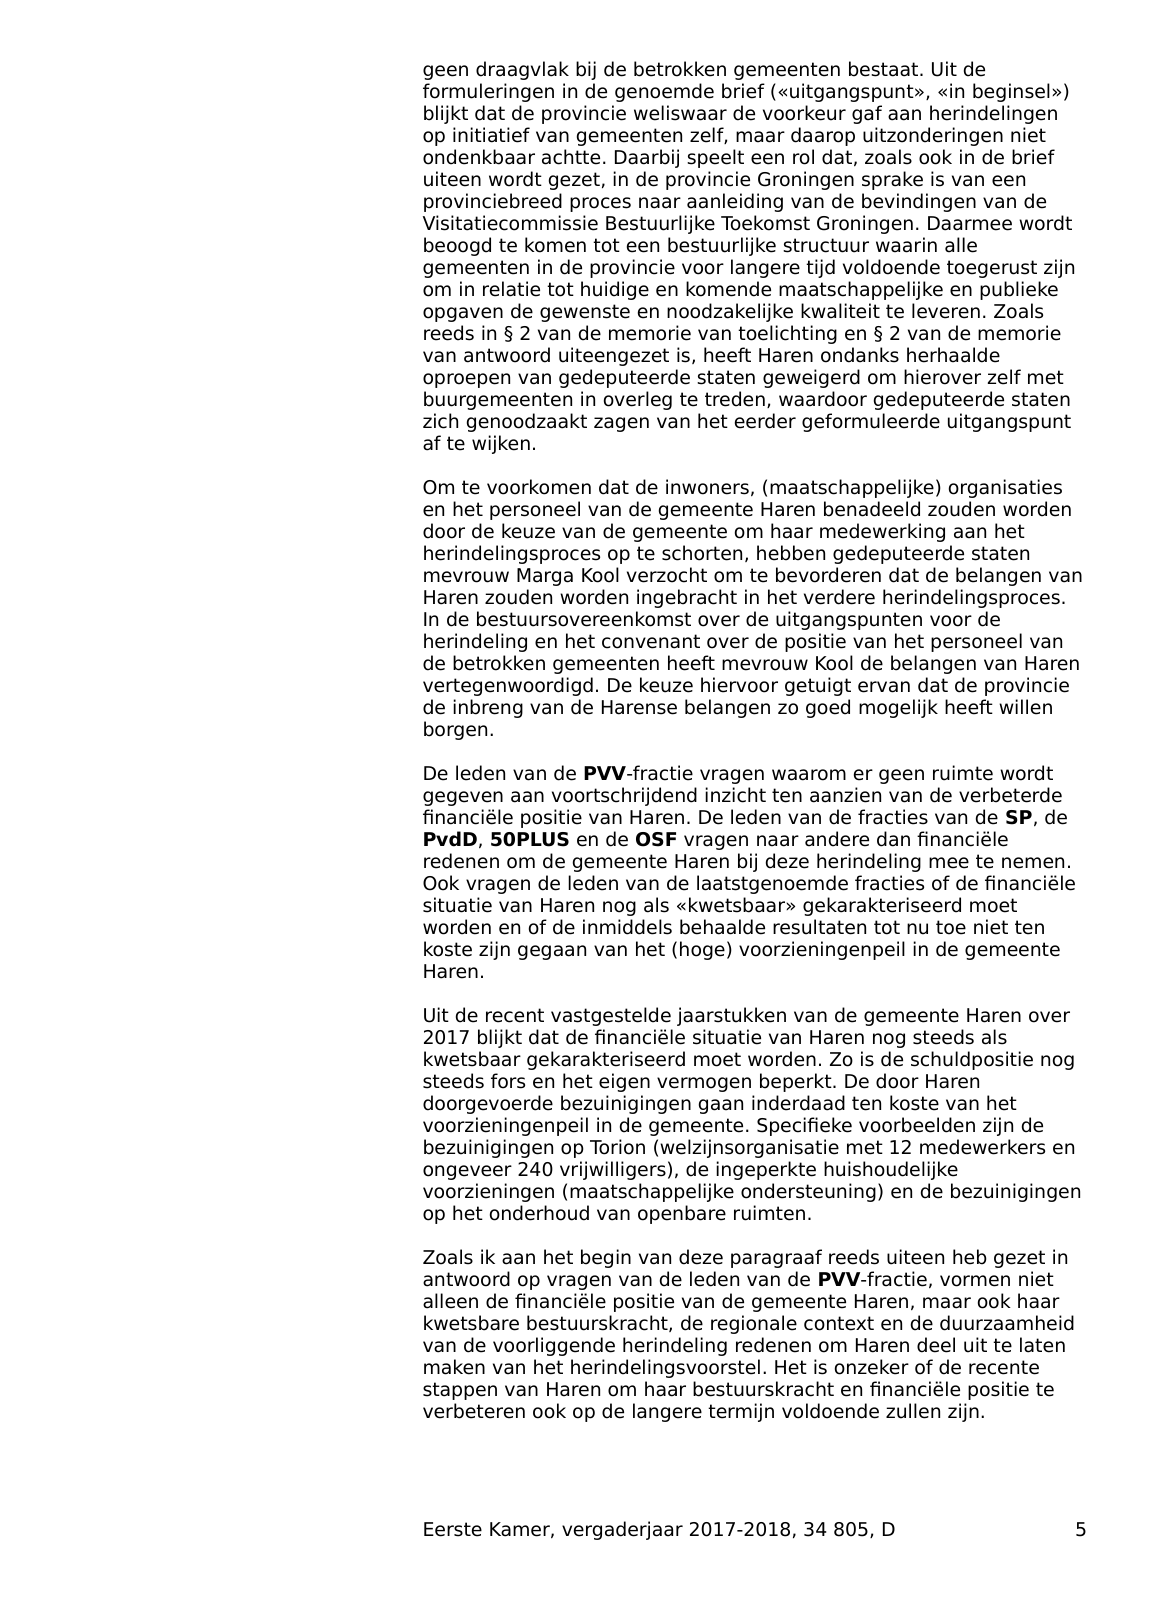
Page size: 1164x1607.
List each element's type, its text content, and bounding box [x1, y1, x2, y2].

text De leden van de PVV-fractie vragen waarom er geen ruimte wordt gegeven aan voortschrijdend inzicht ten aanzien van de verbeterde financiële positie van Haren. De leden van de fracties van de SP, de PvdD, 50PLUS en de OSF vragen naar andere dan financiële redenen om de gemeente Haren bij deze herindeling mee te nemen. Ook vragen de leden van de laatstgenoemde fracties of de financiële situatie van Haren nog als «kwetsbaar» gekarakteriseerd moet worden en of de inmiddels behaalde resultaten tot nu toe niet ten koste zijn gegaan van het (hoge) voorzieningenpeil in de gemeente Haren. [422, 763, 1087, 983]
text Om te voorkomen dat de inwoners, (maatschappelijke) organisaties en het personeel van de gemeente Haren benadeeld zouden worden door de keuze van de gemeente om haar medewerking aan het herindelingsproces op te schorten, hebben gedeputeerde staten mevrouw Marga Kool verzocht om te bevorderen dat de belangen van Haren zouden worden ingebracht in het verdere herindelingsproces. In de bestuursovereenkomst over de uitgangspunten voor de herindeling en het convenant over de positie van het personeel van de betrokken gemeenten heeft mevrouw Kool de belangen van Haren vertegenwoordigd. De keuze hiervoor getuigt ervan dat de provincie de inbreng van de Harense belangen zo goed mogelijk heeft willen borgen. [422, 477, 1087, 741]
text Uit de recent vastgestelde jaarstukken van de gemeente Haren over 2017 blijkt dat de financiële situatie van Haren nog steeds als kwetsbaar gekarakteriseerd moet worden. Zo is de schuldpositie nog steeds fors en het eigen vermogen beperkt. De door Haren doorgevoerde bezuinigingen gaan inderdaad ten koste van het voorzieningenpeil in de gemeente. Specifieke voorbeelden zijn de bezuinigingen op Torion (welzijnsorganisatie met 12 medewerkers en ongeveer 240 vrijwilligers), de ingeperkte huishoudelijke voorzieningen (maatschappelijke ondersteuning) en de bezuinigingen op het onderhoud van openbare ruimten. [422, 1005, 1087, 1224]
text Zoals ik aan het begin van deze paragraaf reeds uiteen heb gezet in antwoord op vragen van de leden van de PVV-fractie, vormen niet alleen de financiële positie van de gemeente Haren, maar ook haar kwetsbare bestuurskracht, de regionale context en de duurzaamheid van de voorliggende herindeling redenen om Haren deel uit te laten maken van het herindelingsvoorstel. Het is onzeker of de recente stappen van Haren om haar bestuurskracht en financiële positie te verbeteren ook op de langere termijn voldoende zullen zijn. [422, 1247, 1087, 1423]
text geen draagvlak bij de betrokken gemeenten bestaat. Uit de formuleringen in de genoemde brief («uitgangspunt», «in beginsel») blijkt dat de provincie weliswaar de voorkeur gaf aan herindelingen op initiatief van gemeenten zelf, maar daarop uitzonderingen niet ondenkbaar achtte. Daarbij speelt een rol dat, zoals ook in de brief uiteen wordt gezet, in de provincie Groningen sprake is van een provinciebreed proces naar aanleiding van de bevindingen van de Visitatiecommissie Bestuurlijke Toekomst Groningen. Daarmee wordt beoogd te komen tot een bestuurlijke structuur waarin alle gemeenten in de provincie voor langere tijd voldoende toegerust zijn om in relatie tot huidige en komende maatschappelijke en publieke opgaven de gewenste en noodzakelijke kwaliteit te leveren. Zoals reeds in § 2 van de memorie van toelichting en § 2 van de memorie van antwoord uiteengezet is, heeft Haren ondanks herhaalde oproepen van gedeputeerde staten geweigerd om hierover zelf met buurgemeenten in overleg te treden, waardoor gedeputeerde staten zich genoodzaakt zagen van het eerder geformuleerde uitgangspunt af te wijken. [422, 59, 1087, 455]
